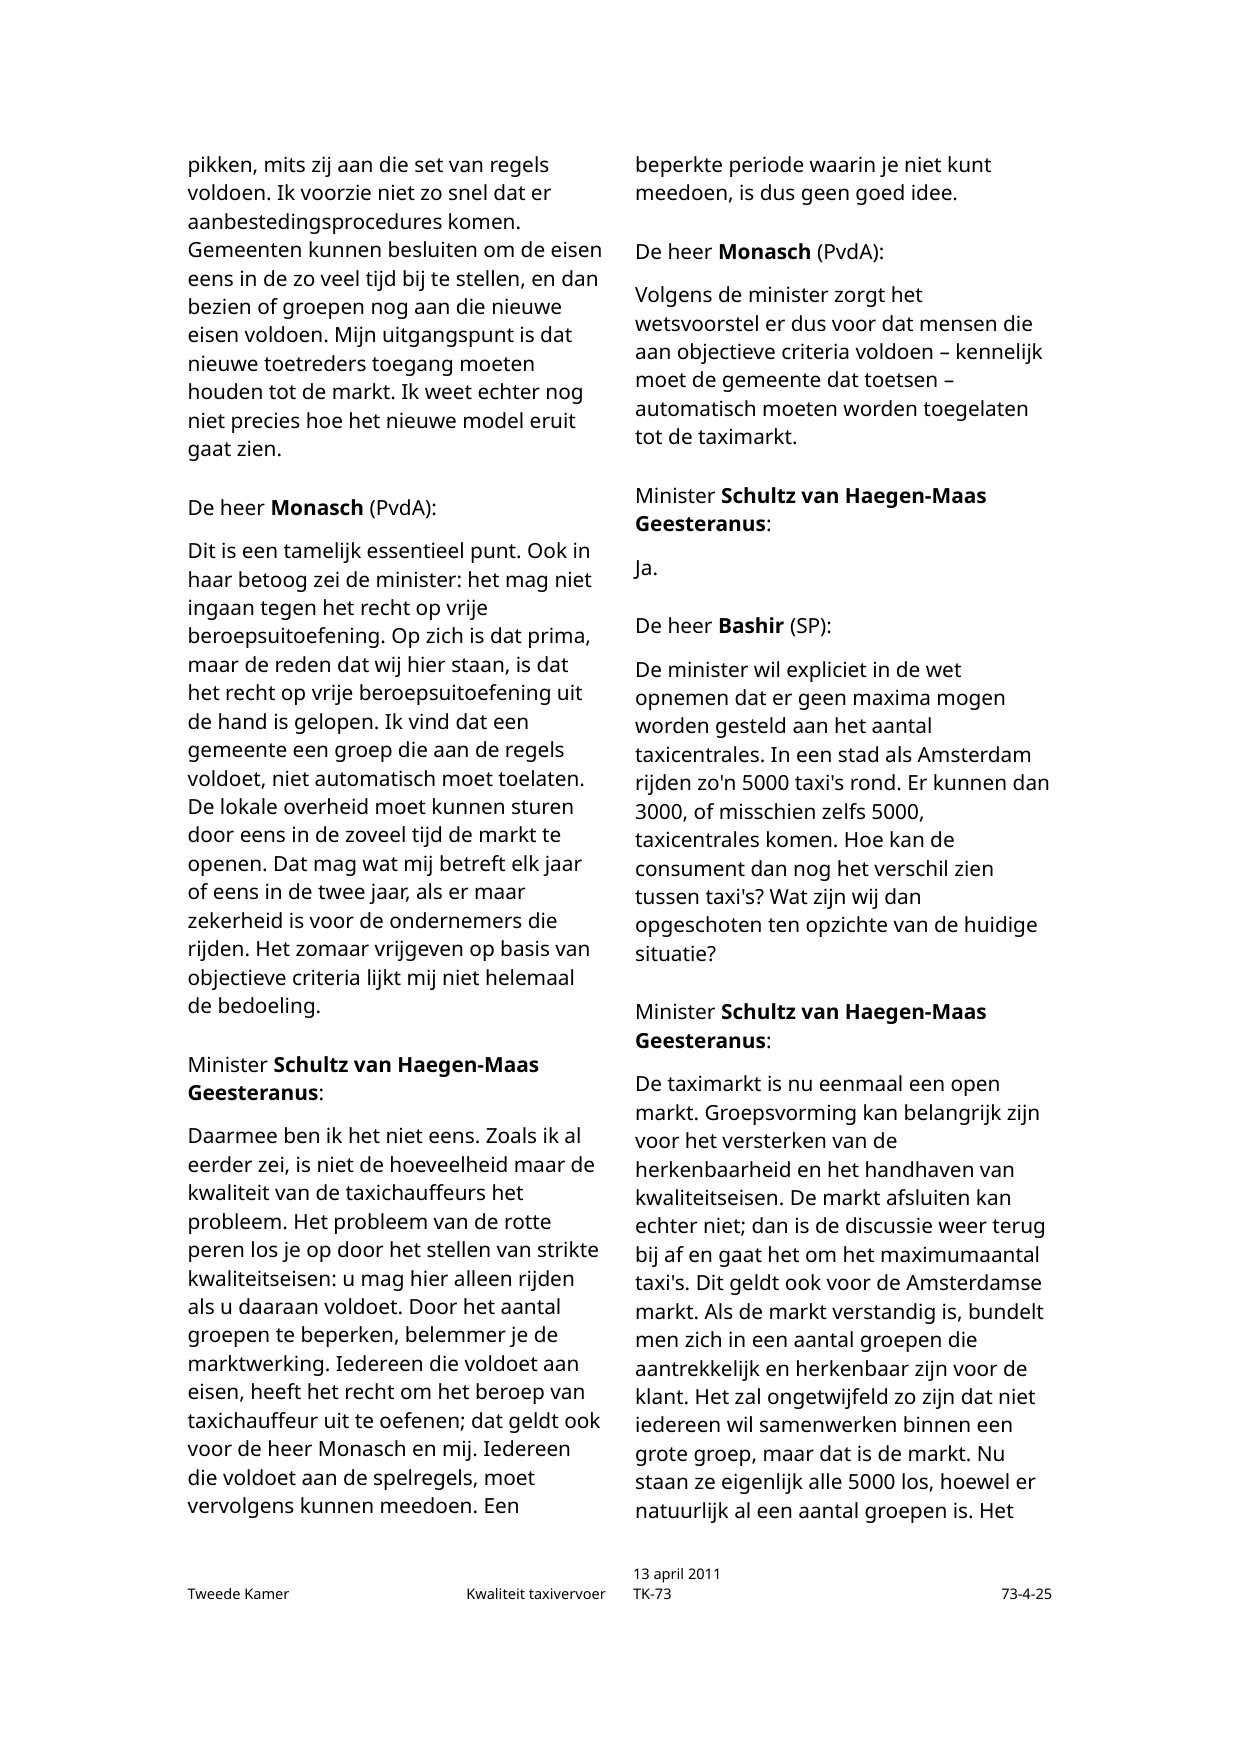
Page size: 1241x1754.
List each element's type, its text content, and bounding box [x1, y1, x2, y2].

text pikken, mits zij aan die set van regels voldoen. Ik voorzie niet zo snel dat er aanbestedingsprocedures komen. Gemeenten kunnen besluiten om de eisen eens in de zo veel tijd bij te stellen, en dan bezien of groepen nog aan die nieuwe eisen voldoen. Mijn uitgangspunt is dat nieuwe toetreders toegang moeten houden tot de markt. Ik weet echter nog niet precies hoe het nieuwe model eruit gaat zien. [187, 150, 605, 463]
text De heer Bashir (SP): [635, 611, 1053, 640]
text Minister Schultz van Haegen-Maas Geesteranus: [187, 1050, 605, 1107]
text Minister Schultz van Haegen-Maas Geesteranus: [635, 481, 1053, 538]
text Dit is een tamelijk essentieel punt. Ook in haar betoog zei de minister: het mag niet ingaan tegen het recht op vrije beroepsuitoefening. Op zich is dat prima, maar de reden dat wij hier staan, is dat het recht op vrije beroepsuitoefening uit de hand is gelopen. Ik vind dat een gemeente een groep die aan de regels voldoet, niet automatisch moet toelaten. De lokale overheid moet kunnen sturen door eens in de zoveel tijd de markt te openen. Dat mag wat mij betreft elk jaar of eens in de twee jaar, als er maar zekerheid is voor de ondernemers die rijden. Het zomaar vrijgeven op basis van objectieve criteria lijkt mij niet helemaal de bedoeling. [187, 536, 605, 1020]
text De taximarkt is nu eenmaal een open markt. Groepsvorming kan belangrijk zijn voor het versterken van de herkenbaarheid en het handhaven van kwaliteitseisen. De markt afsluiten kan echter niet; dan is de discussie weer terug bij af en gaat het om het maximumaantal taxi's. Dit geldt ook voor de Amsterdamse markt. Als de markt verstandig is, bundelt men zich in een aantal groepen die aantrekkelijk en herkenbaar zijn voor de klant. Het zal ongetwijfeld zo zijn dat niet iedereen wil samenwerken binnen een grote groep, maar dat is de markt. Nu staan ze eigenlijk alle 5000 los, hoewel er natuurlijk al een aantal groepen is. Het [635, 1069, 1053, 1524]
text De heer Monasch (PvdA): [187, 493, 605, 521]
text Minister Schultz van Haegen-Maas Geesteranus: [635, 997, 1053, 1054]
text beperkte periode waarin je niet kunt meedoen, is dus geen goed idee. [635, 150, 1053, 207]
text Daarmee ben ik het niet eens. Zoals ik al eerder zei, is niet de hoeveelheid maar de kwaliteit van de taxichauffeurs het probleem. Het probleem van de rotte peren los je op door het stellen van strikte kwaliteitseisen: u mag hier alleen rijden als u daaraan voldoet. Door het aantal groepen te beperken, belemmer je de marktwerking. Iedereen die voldoet aan eisen, heeft het recht om het beroep van taxichauffeur uit te oefenen; dat geldt ook voor de heer Monasch en mij. Iedereen die voldoet aan de spelregels, moet vervolgens kunnen meedoen. Een [187, 1122, 605, 1520]
text Ja. [635, 553, 1053, 581]
text De minister wil expliciet in de wet opnemen dat er geen maxima mogen worden gesteld aan het aantal taxicentrales. In een stad als Amsterdam rijden zo'n 5000 taxi's rond. Er kunnen dan 3000, of misschien zelfs 5000, taxicentrales komen. Hoe kan de consument dan nog het verschil zien tussen taxi's? Wat zijn wij dan opgeschoten ten opzichte van de huidige situatie? [635, 655, 1053, 967]
text De heer Monasch (PvdA): [635, 237, 1053, 265]
text Volgens de minister zorgt het wetsvoorstel er dus voor dat mensen die aan objectieve criteria voldoen – kennelijk moet de gemeente dat toetsen – automatisch moeten worden toegelaten tot de taximarkt. [635, 280, 1053, 451]
